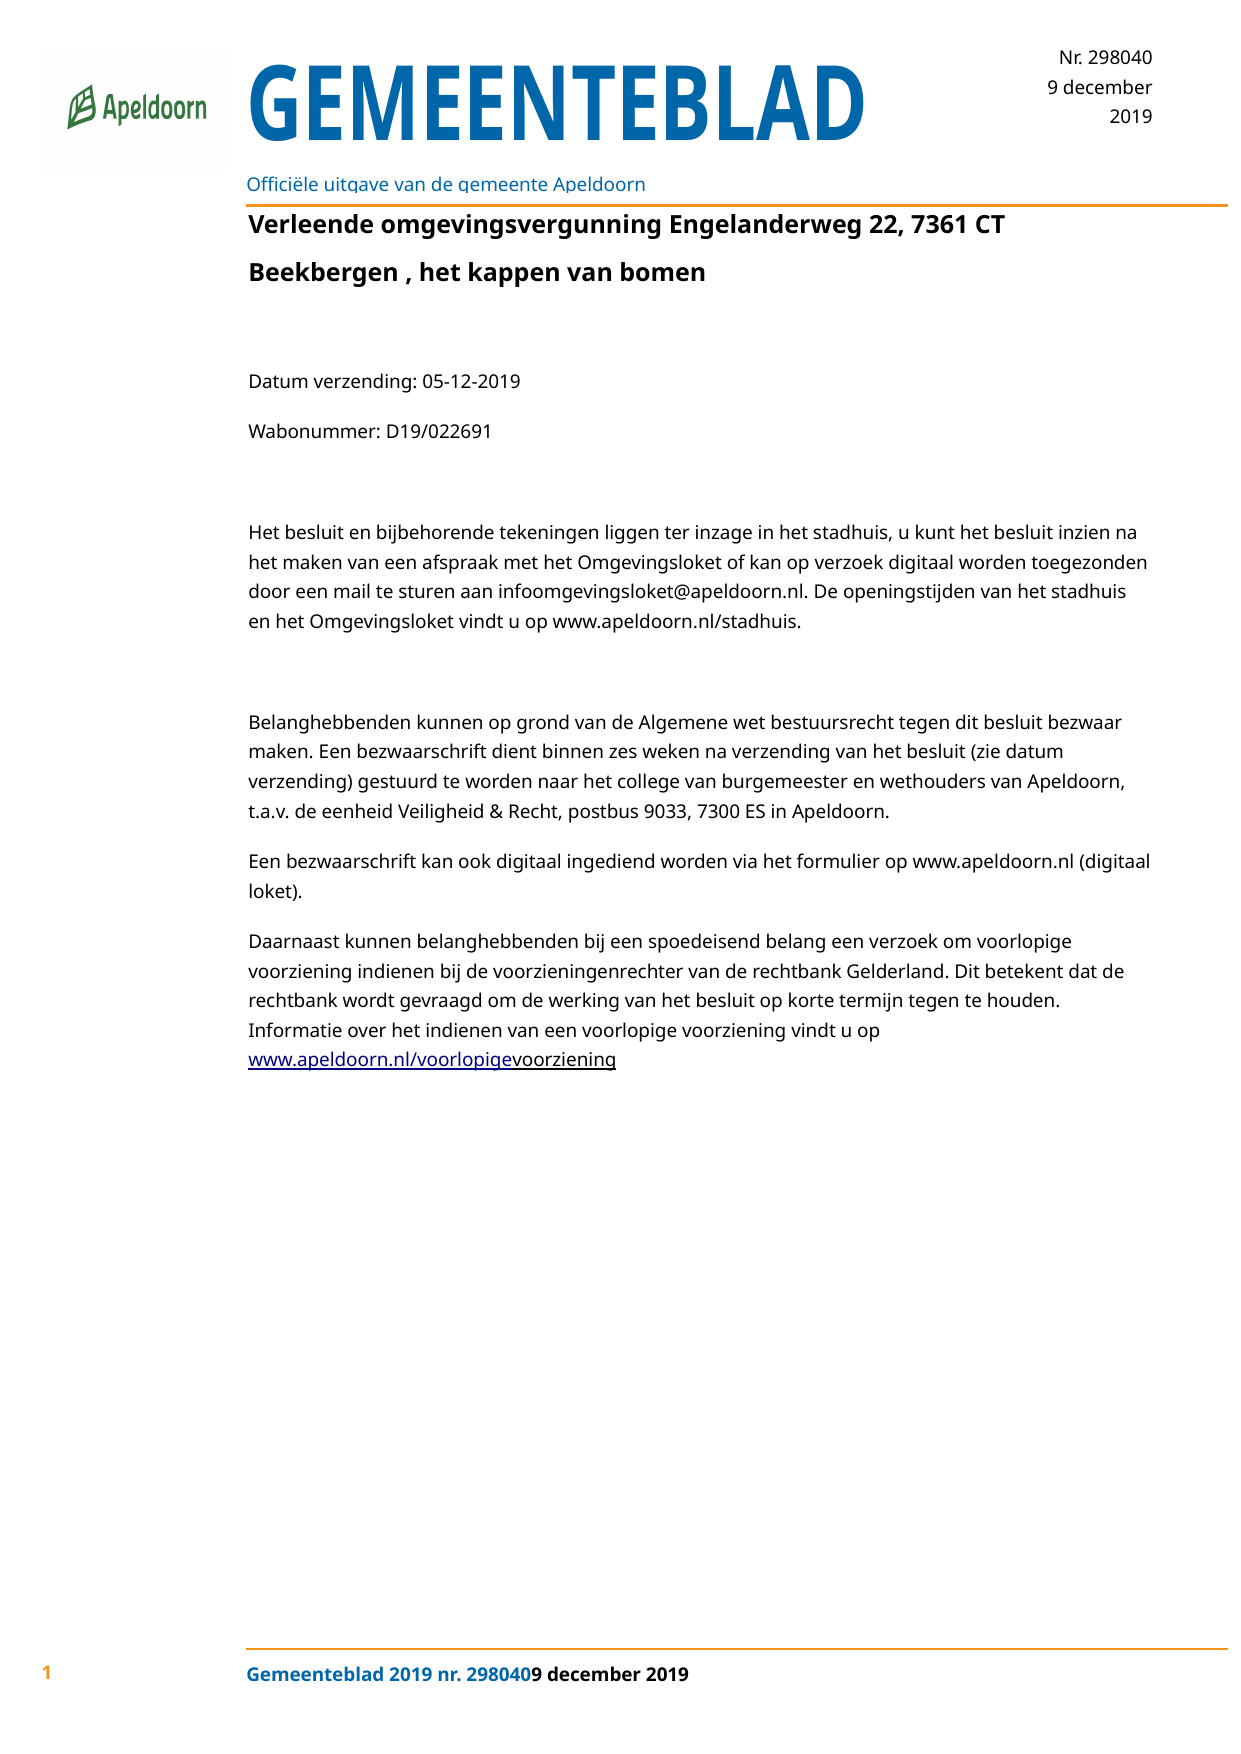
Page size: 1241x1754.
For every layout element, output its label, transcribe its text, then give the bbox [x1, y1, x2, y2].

picture [41, 47, 231, 172]
text Belanghebbenden kunnen op grond van de Algemene wet bestuursrecht tegen dit besluit bezwaar maken. Een bezwaarschrift dient binnen zes weken na verzending van het besluit (zie datum verzending) gestuurd te worden naar het college van burgemeester en wethouders van Apeldoorn, t.a.v. de eenheid Veiligheid & Recht, postbus 9033, 7300 ES in Apeldoorn. [248, 709, 1152, 824]
text Wabonummer: D19/022691 [248, 419, 1152, 444]
text Verleende omgevingsvergunning Engelanderweg 22, 7361 CT Beekbergen , het kappen van bomen [248, 207, 1152, 288]
text Daarnaast kunnen belanghebbenden bij een spoedeisend belang een verzoek om voorlopige voorziening indienen bij de voorzieningenrechter van de rechtbank Gelderland. Dit betekent dat de rechtbank wordt gevraagd om de werking van het besluit op korte termijn tegen te houden. Informatie over het indienen van een voorlopige voorziening vindt u op www.apeldoorn.nl/voorlopigevoorziening [248, 928, 1152, 1072]
text Een bezwaarschrift kan ook digitaal ingediend worden via het formulier op www.apeldoorn.nl (digitaal loket). [248, 848, 1152, 904]
text Datum verzending: 05-12-2019 [248, 368, 1152, 394]
text Het besluit en bijbehorende tekeningen liggen ter inzage in het stadhuis, u kunt het besluit inzien na het maken van een afspraak met het Omgevingsloket of kan op verzoek digitaal worden toegezonden door een mail te sturen aan infoomgevingsloket@apeldoorn.nl. De openingstijden van het stadhuis en het Omgevingsloket vindt u op www.apeldoorn.nl/stadhuis. [248, 519, 1152, 634]
